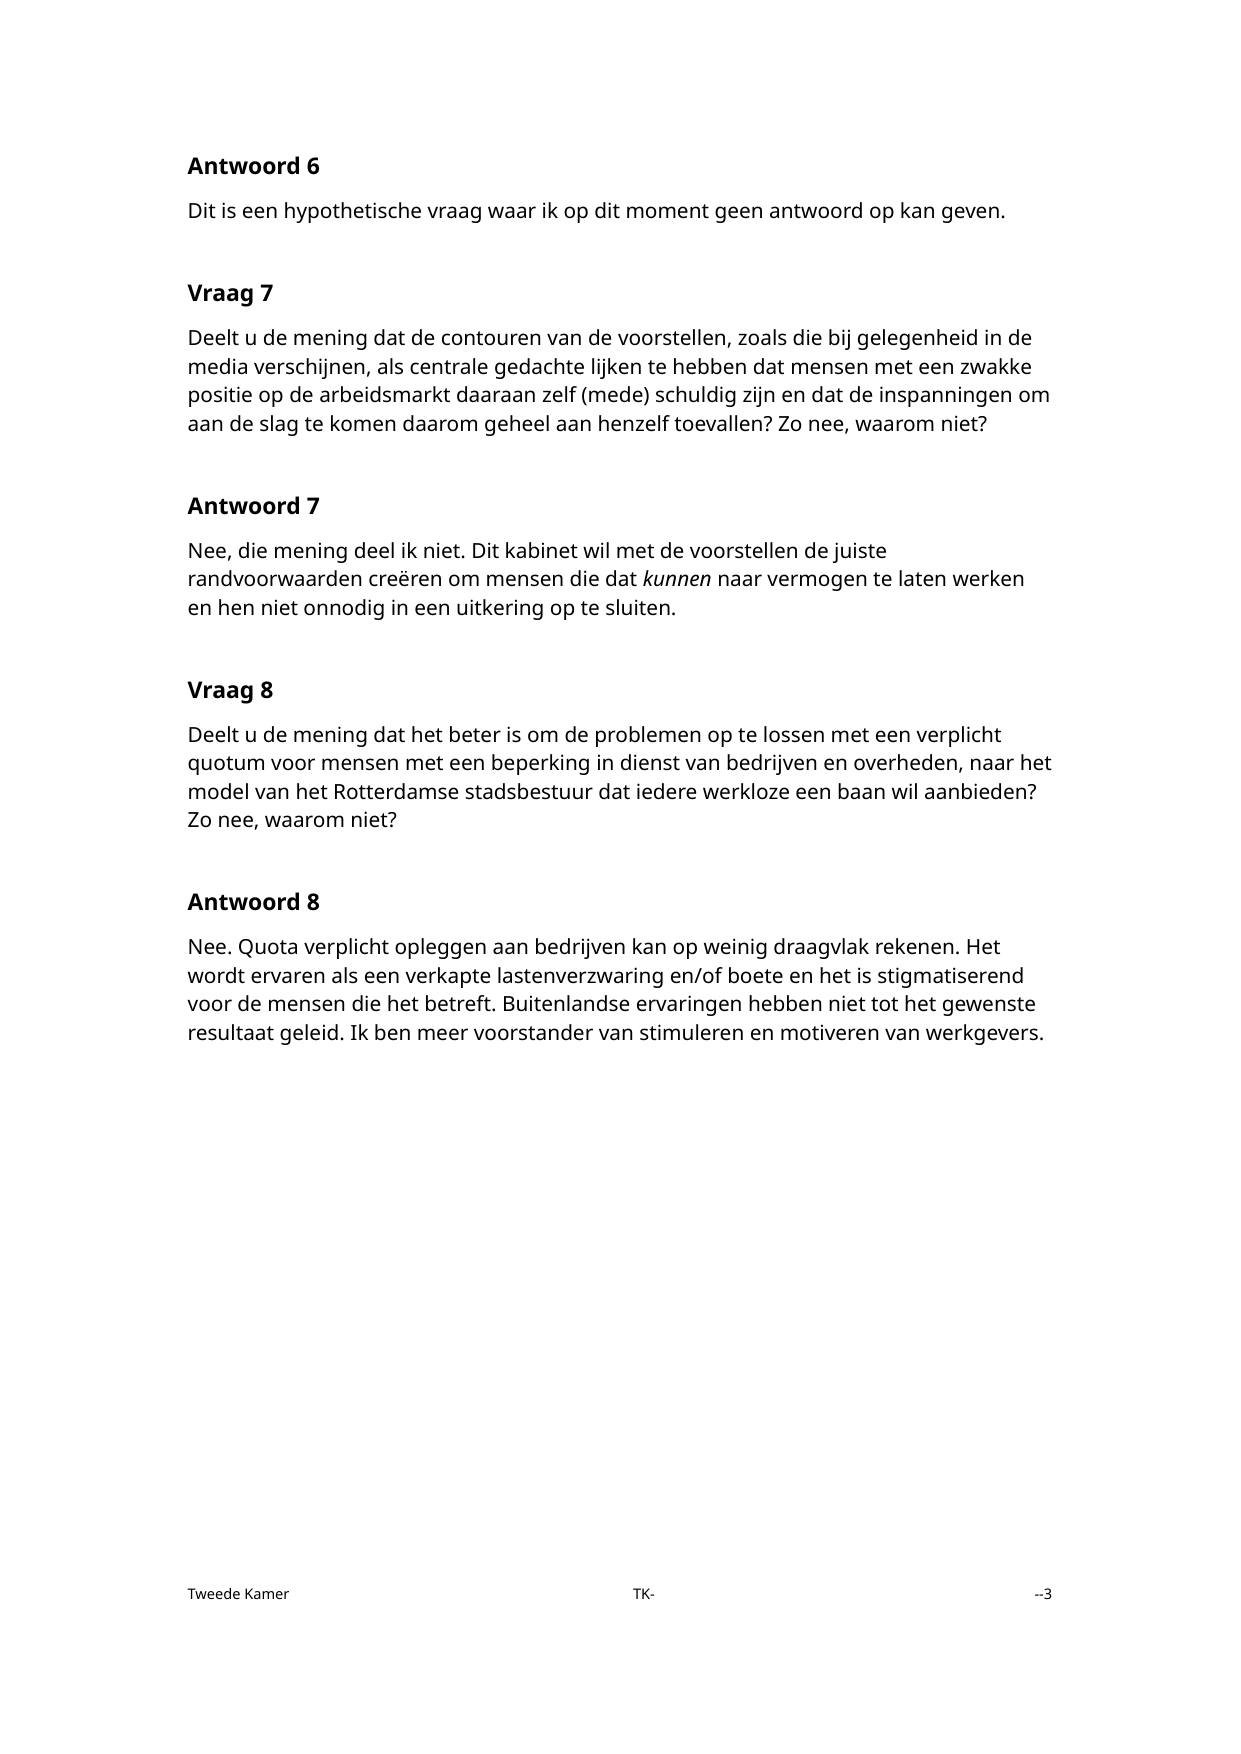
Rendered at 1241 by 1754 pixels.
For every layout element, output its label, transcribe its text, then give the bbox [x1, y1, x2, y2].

subtitle Antwoord 6 [187, 150, 1053, 181]
subtitle Antwoord 8 [187, 886, 1053, 917]
subtitle Vraag 8 [187, 674, 1053, 705]
text Nee. Quota verplicht opleggen aan bedrijven kan op weinig draagvlak rekenen. Het wordt ervaren als een verkapte lastenverzwaring en/of boete en het is stigmatiserend voor de mensen die het betreft. Buitenlandse ervaringen hebben niet tot het gewenste resultaat geleid. Ik ben meer voorstander van stimuleren en motiveren van werkgevers. [187, 932, 1053, 1046]
text Nee, die mening deel ik niet. Dit kabinet wil met de voorstellen de juiste randvoorwaarden creëren om mensen die dat kunnen naar vermogen te laten werken en hen niet onnodig in een uitkering op te sluiten. [187, 536, 1053, 621]
subtitle Antwoord 7 [187, 490, 1053, 521]
subtitle Vraag 7 [187, 277, 1053, 308]
text Dit is een hypothetische vraag waar ik op dit moment geen antwoord op kan geven. [187, 196, 1053, 225]
text Deelt u de mening dat het beter is om de problemen op te lossen met een verplicht quotum voor mensen met een beperking in dienst van bedrijven en overheden, naar het model van het Rotterdamse stadsbestuur dat iedere werkloze een baan wil aanbieden? Zo nee, waarom niet? [187, 720, 1053, 834]
text Deelt u de mening dat de contouren van de voorstellen, zoals die bij gelegenheid in de media verschijnen, als centrale gedachte lijken te hebben dat mensen met een zwakke positie op de arbeidsmarkt daaraan zelf (mede) schuldig zijn en dat de inspanningen om aan de slag te komen daarom geheel aan henzelf toevallen? Zo nee, waarom niet? [187, 323, 1053, 437]
